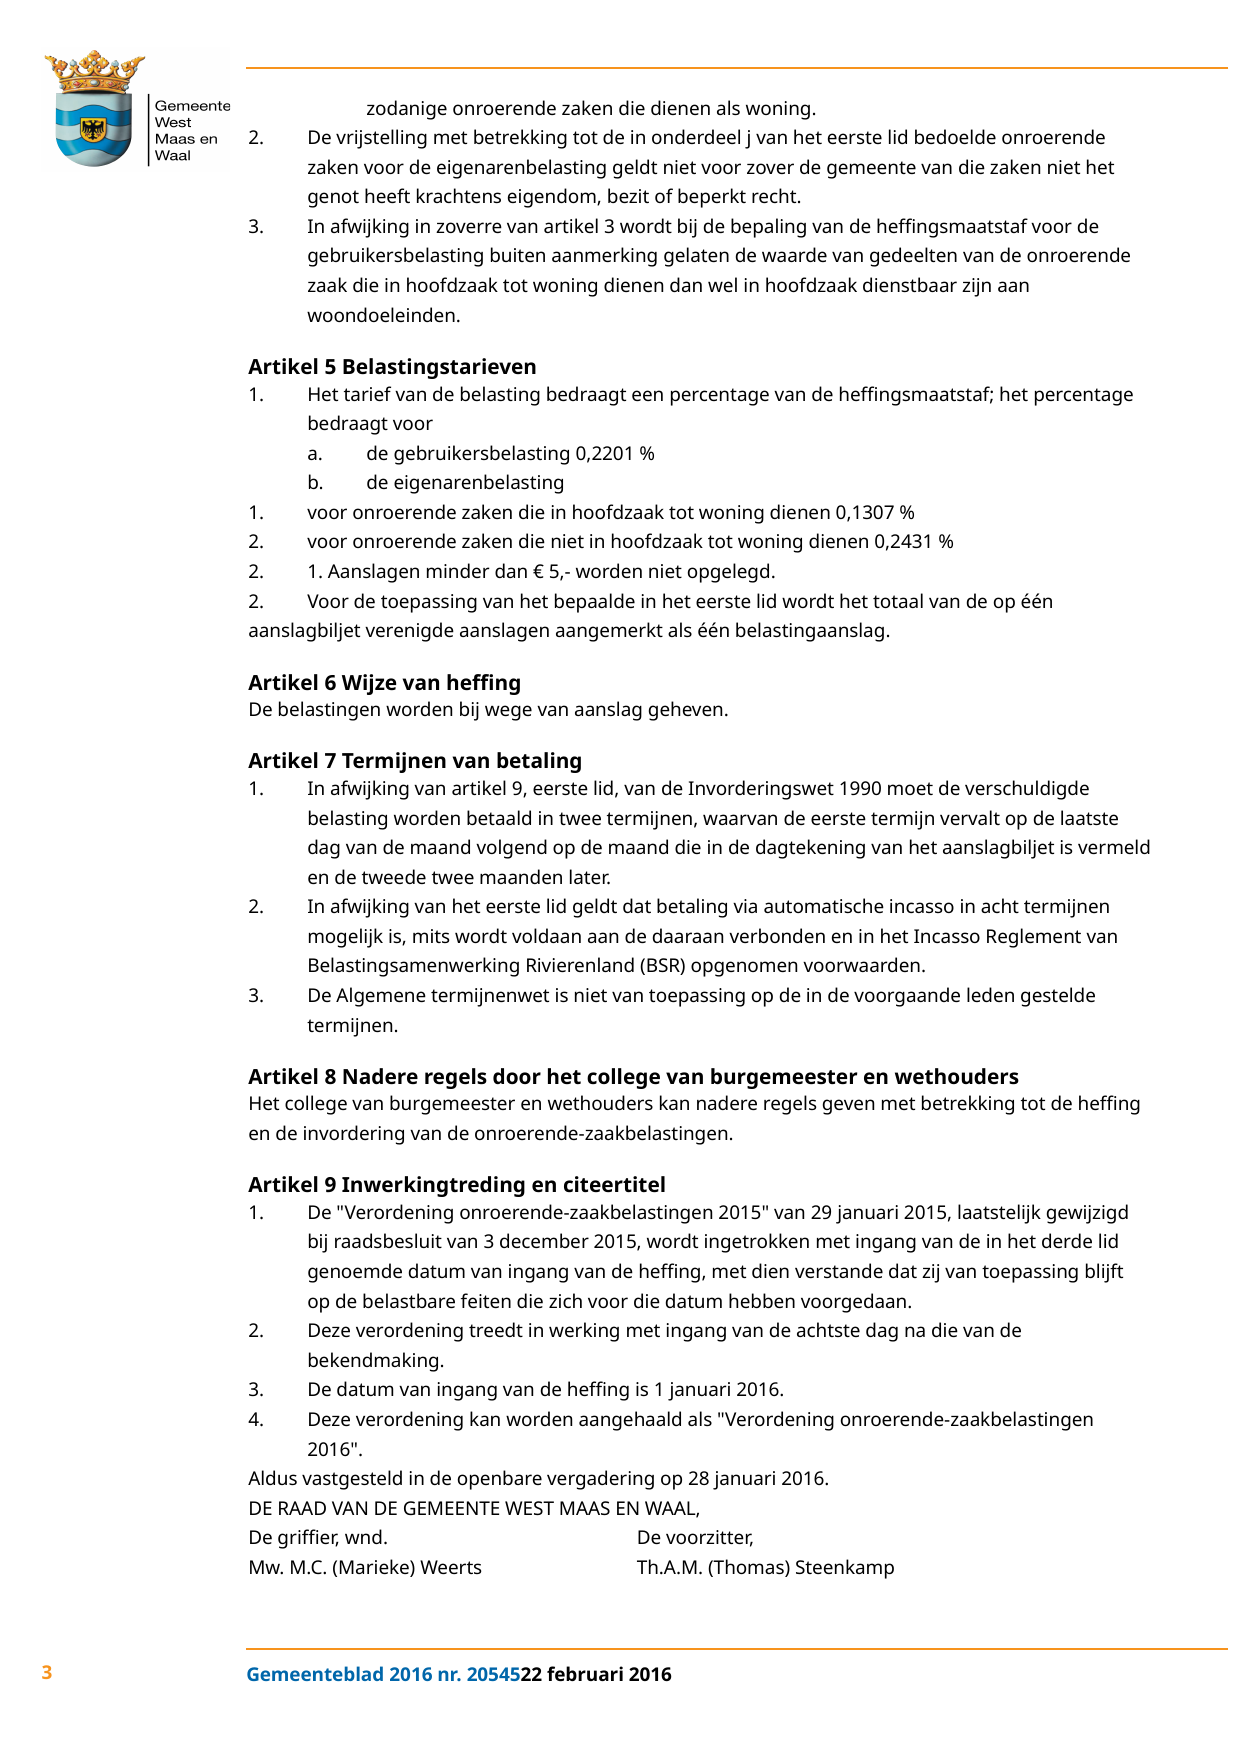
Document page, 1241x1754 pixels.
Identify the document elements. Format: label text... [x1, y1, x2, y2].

list voor onroerende zaken die in hoofdzaak tot woning dienen 0,1307 % [248, 499, 1152, 525]
list In afwijking van het eerste lid geldt dat betaling via automatische incasso in acht termijnen mogelijk is, mits wordt voldaan aan de daaraan verbonden en in het Incasso Reglement van Belastingsamenwerking Rivierenland (BSR) opgenomen voorwaarden. [248, 893, 1152, 978]
list 1. Aanslagen minder dan € 5,- worden niet opgelegd. [248, 558, 1152, 584]
list Deze verordening treedt in werking met ingang van de achtste dag na die van de bekendmaking. [248, 1317, 1152, 1373]
list In afwijking in zoverre van artikel 3 wordt bij de bepaling van de heffingsmaatstaf voor de gebruikersbelasting buiten aanmerking gelaten de waarde van gedeelten van de onroerende zaak die in hoofdzaak tot woning dienen dan wel in hoofdzaak dienstbaar zijn aan woondoeleinden. [248, 213, 1152, 328]
text Artikel 8 Nadere regels door het college van burgemeester en wethouders [248, 1062, 1152, 1091]
list De Algemene termijnenwet is niet van toepassing op de in de voorgaande leden gestelde termijnen. [248, 982, 1152, 1037]
list De vrijstelling met betrekking tot de in onderdeel j van het eerste lid bedoelde onroerende zaken voor de eigenarenbelasting geldt niet voor zover de gemeente van die zaken niet het genot heeft krachtens eigendom, bezit of beperkt recht. [248, 124, 1152, 209]
text aanslagbiljet verenigde aanslagen aangemerkt als één belastingaanslag. [248, 617, 1152, 643]
list voor onroerende zaken die niet in hoofdzaak tot woning dienen 0,2431 % [248, 529, 1152, 554]
table_header De voorzitter, Th.A.M. (Thomas) Steenkamp [637, 1525, 1152, 1580]
list de gebruikersbelasting 0,2201 % [307, 440, 1152, 466]
text Het college van burgemeester en wethouders kan nadere regels geven met betrekking tot de heffing en de invordering van de onroerende-zaakbelastingen. [248, 1091, 1152, 1146]
text DE RAAD VAN DE GEMEENTE WEST MAAS EN WAAL, [248, 1495, 1152, 1521]
text Artikel 5 Belastingstarieven [248, 352, 1152, 381]
list Het tarief van de belasting bedraagt een percentage van de heffingsmaatstaf; het percentage bedraagt voor [248, 381, 1152, 436]
list De datum van ingang van de heffing is 1 januari 2016. [248, 1377, 1152, 1402]
text De belastingen worden bij wege van aanslag geheven. [248, 696, 1152, 722]
list De "Verordening onroerende-zaakbelastingen 2015" van 29 januari 2015, laatstelijk gewijzigd bij raadsbesluit van 3 december 2015, wordt ingetrokken met ingang van de in het derde lid genoemde datum van ingang van de heffing, met dien verstande dat zij van toepassing blijft op de belastbare feiten die zich voor die datum hebben voorgedaan. [248, 1199, 1152, 1313]
list zodanige onroerende zaken die dienen als woning. [307, 95, 1152, 121]
list de eigenarenbelasting [307, 469, 1152, 495]
text Artikel 9 Inwerkingtreding en citeertitel [248, 1171, 1152, 1199]
list Voor de toepassing van het bepaalde in het eerste lid wordt het totaal van de op één [248, 588, 1152, 613]
picture [41, 47, 231, 172]
text Artikel 7 Termijnen van betaling [248, 747, 1152, 775]
text Artikel 6 Wijze van heffing [248, 668, 1152, 696]
list In afwijking van artikel 9, eerste lid, van de Invorderingswet 1990 moet de verschuldigde belasting worden betaald in twee termijnen, waarvan de eerste termijn vervalt op de laatste dag van de maand volgend op de maand die in de dagtekening van het aanslagbiljet is vermeld en de tweede twee maanden later. [248, 775, 1152, 889]
text Aldus vastgesteld in de openbare vergadering op 28 januari 2016. [248, 1465, 1152, 1491]
table_header De griffier, wnd. Mw. M.C. (Marieke) Weerts [248, 1525, 637, 1580]
list Deze verordening kan worden aangehaald als "Verordening onroerende-zaakbelastingen 2016". [248, 1406, 1152, 1461]
